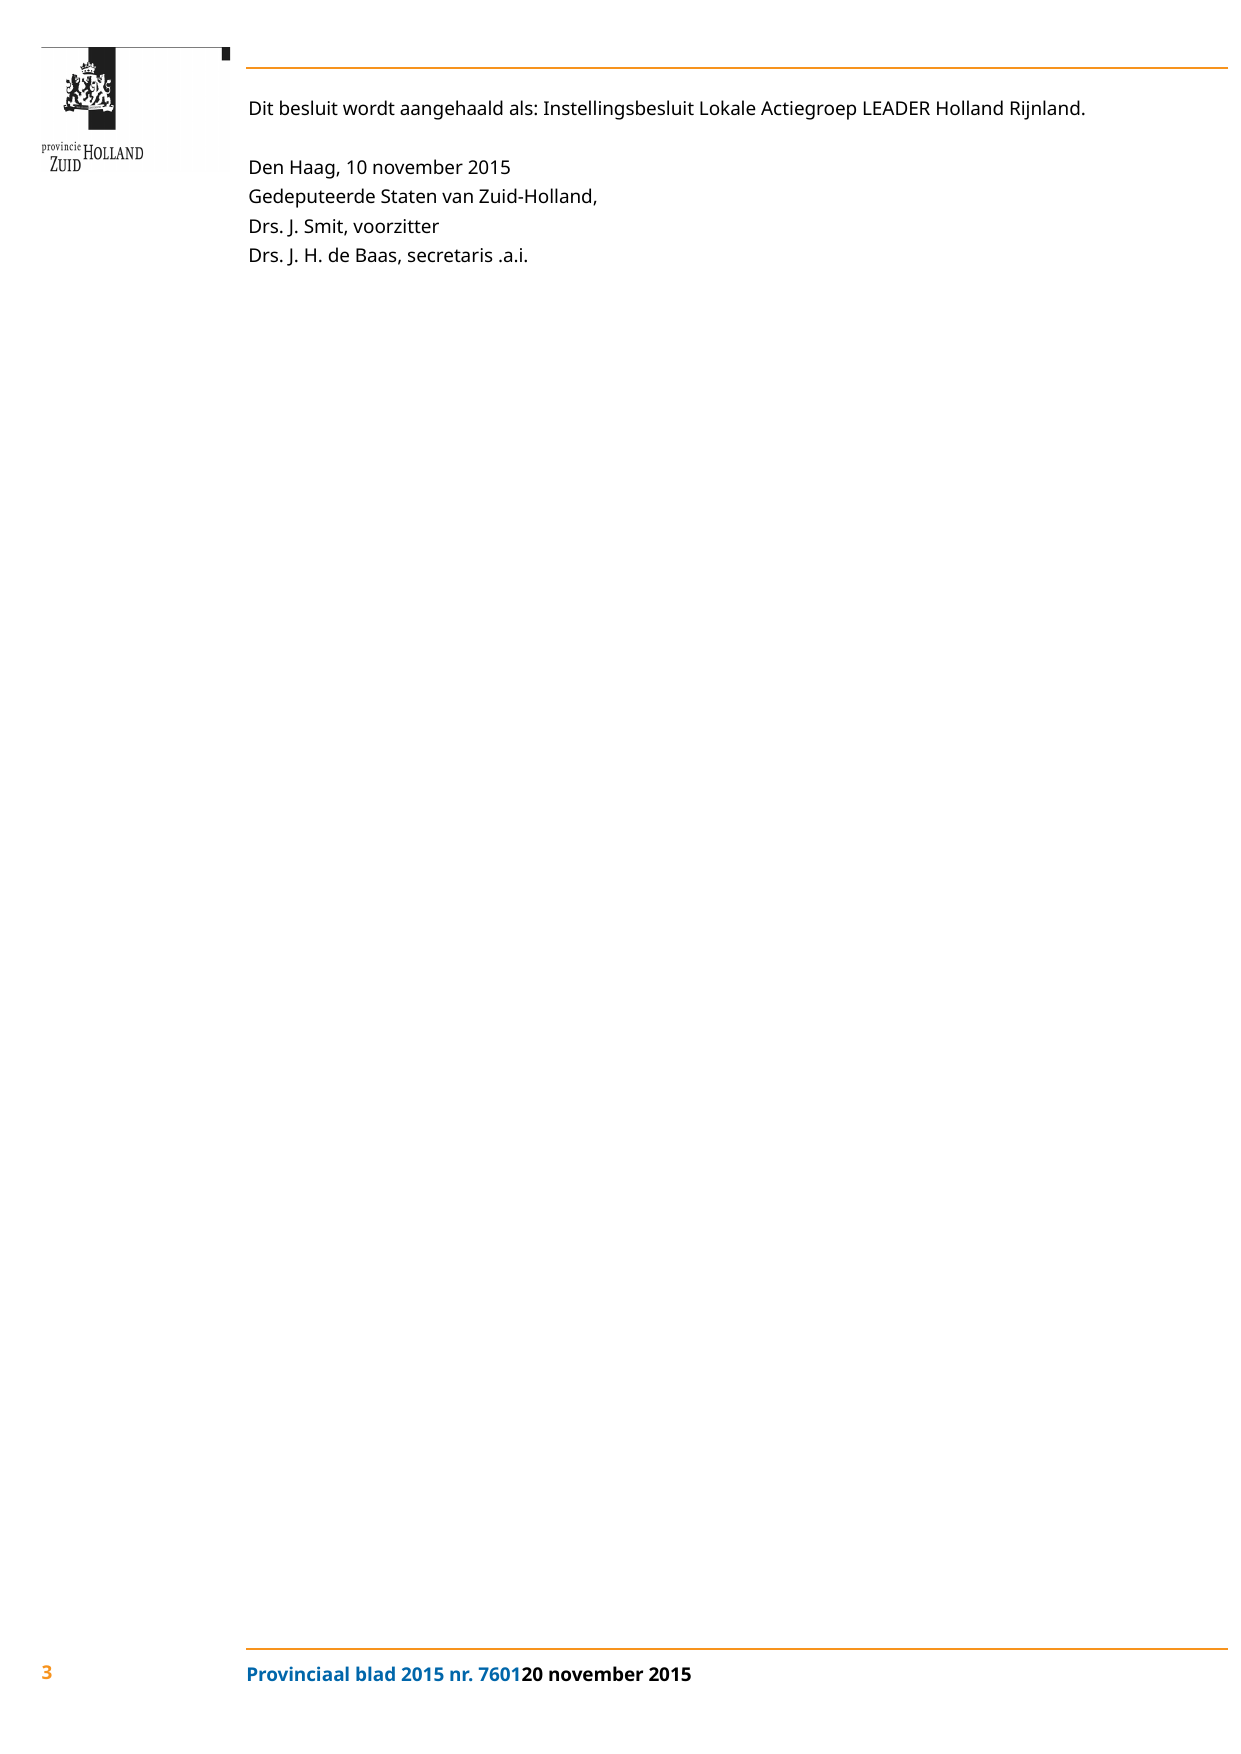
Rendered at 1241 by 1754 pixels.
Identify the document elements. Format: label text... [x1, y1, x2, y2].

text Gedeputeerde Staten van Zuid-Holland, [248, 183, 1152, 209]
picture [41, 47, 231, 172]
text Dit besluit wordt aangehaald als: Instellingsbesluit Lokale Actiegroep LEADER Holland Rijnland. [248, 95, 1152, 121]
text Drs. J. H. de Baas, secretaris .a.i. [248, 243, 1152, 268]
text Drs. J. Smit, voorzitter [248, 213, 1152, 239]
text Den Haag, 10 november 2015 [248, 154, 1152, 180]
